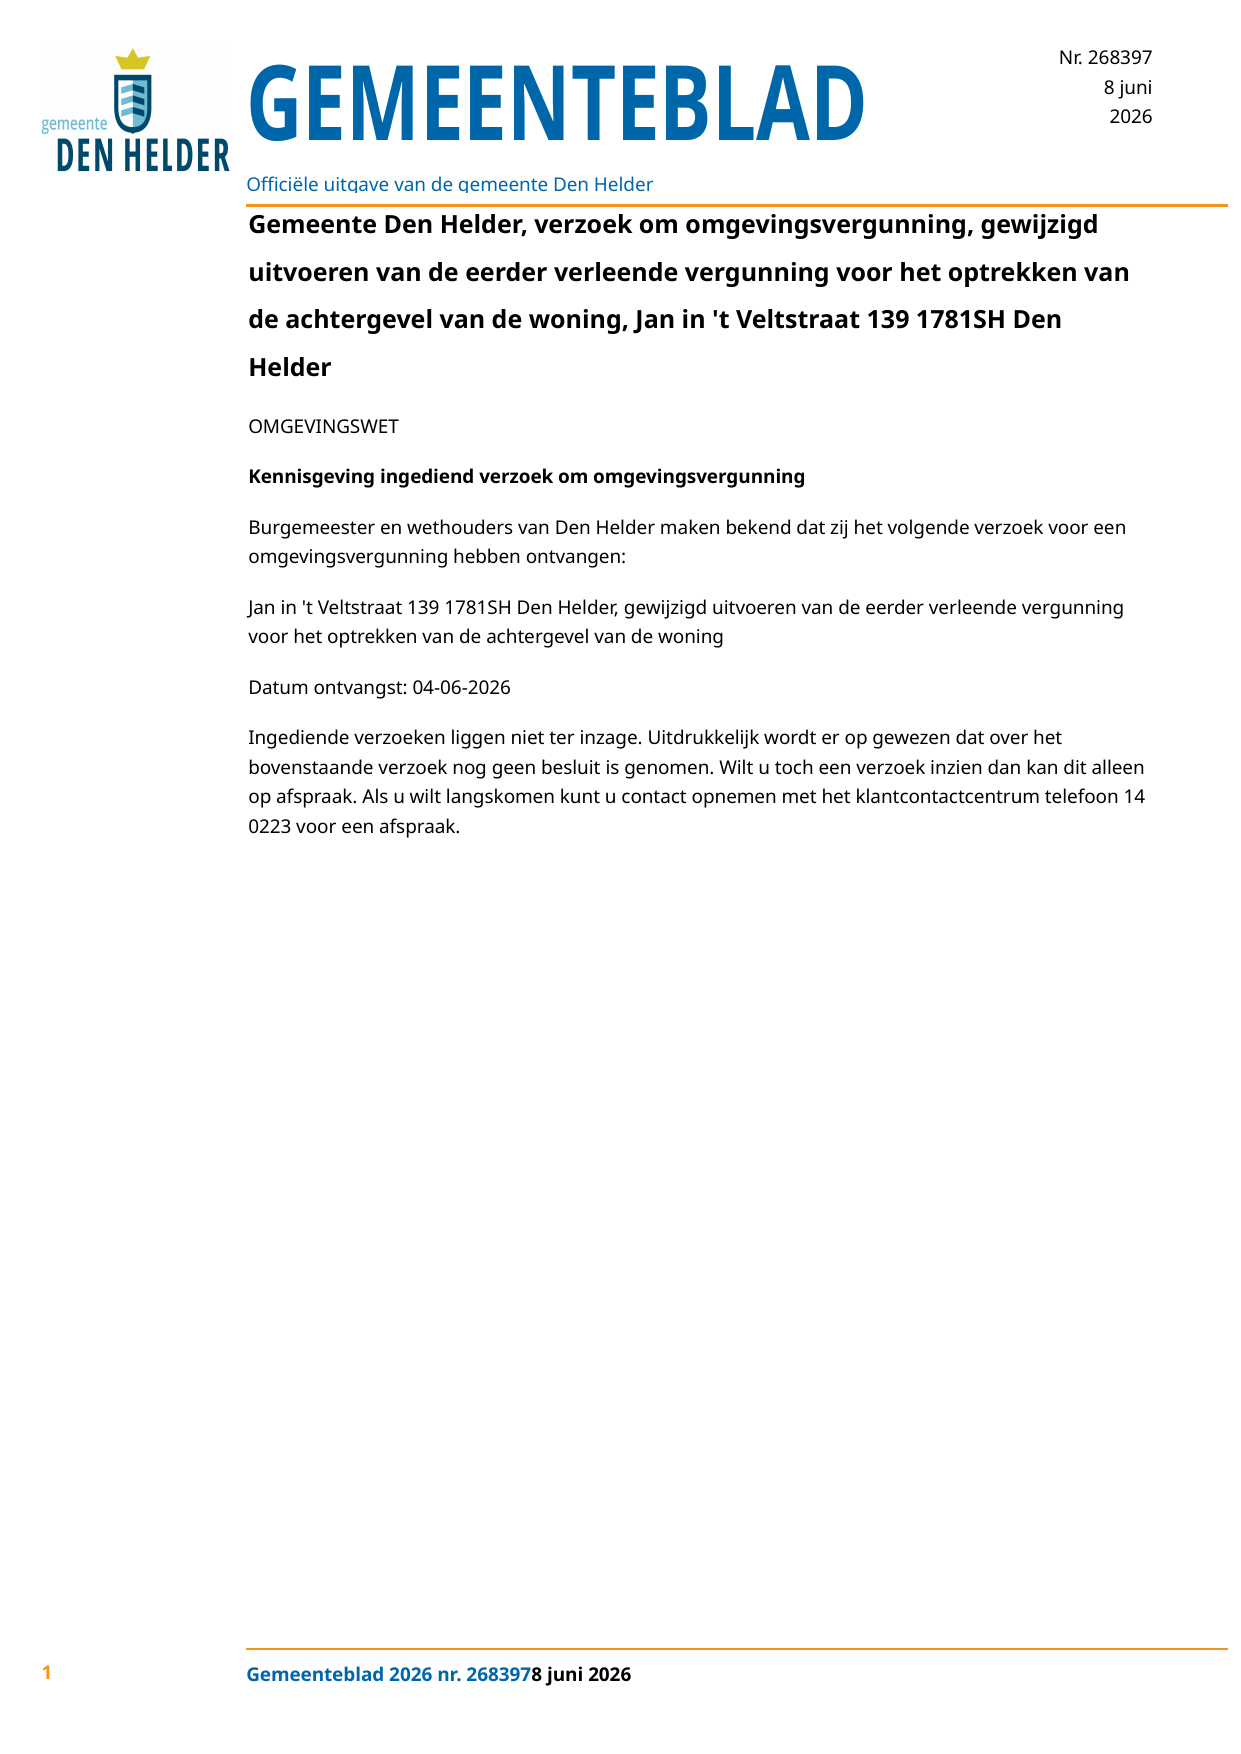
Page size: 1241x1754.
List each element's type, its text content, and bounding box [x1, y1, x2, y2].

text OMGEVINGSWET [248, 413, 1152, 439]
text Jan in 't Veltstraat 139 1781SH Den Helder, gewijzigd uitvoeren van de eerder verleende vergunning voor het optrekken van de achtergevel van de woning [248, 594, 1152, 649]
picture [130, 157, 135, 172]
picture [100, 154, 106, 172]
picture [220, 160, 224, 172]
picture [182, 144, 187, 165]
text Ingediende verzoeken liggen niet ter inzage. Uitdrukkelijk wordt er op gewezen dat over het bovenstaande verzoek nog geen besluit is genomen. Wilt u toch een verzoek inzien dan kan dit alleen op afspraak. Als u wilt langskomen kunt u contact opnemen met het klantcontactcentrum telefoon 14 0223 voor een afspraak. [248, 724, 1152, 839]
text Datum ontvangst: 04-06-2026 [248, 674, 1152, 700]
picture [41, 47, 231, 172]
picture [63, 144, 68, 165]
text Burgemeester en wethouders van Den Helder maken bekend dat zij het volgende verzoek voor een omgevingsvergunning hebben ontvangen: [248, 514, 1152, 569]
text Kennisgeving ingediend verzoek om omgevingsvergunning [248, 463, 1152, 489]
text Gemeente Den Helder, verzoek om omgevingsvergunning, gewijzigd uitvoeren van de eerder verleende vergunning voor het optrekken van de achtergevel van de woning, Jan in 't Veltstraat 139 1781SH Den Helder [248, 207, 1152, 384]
